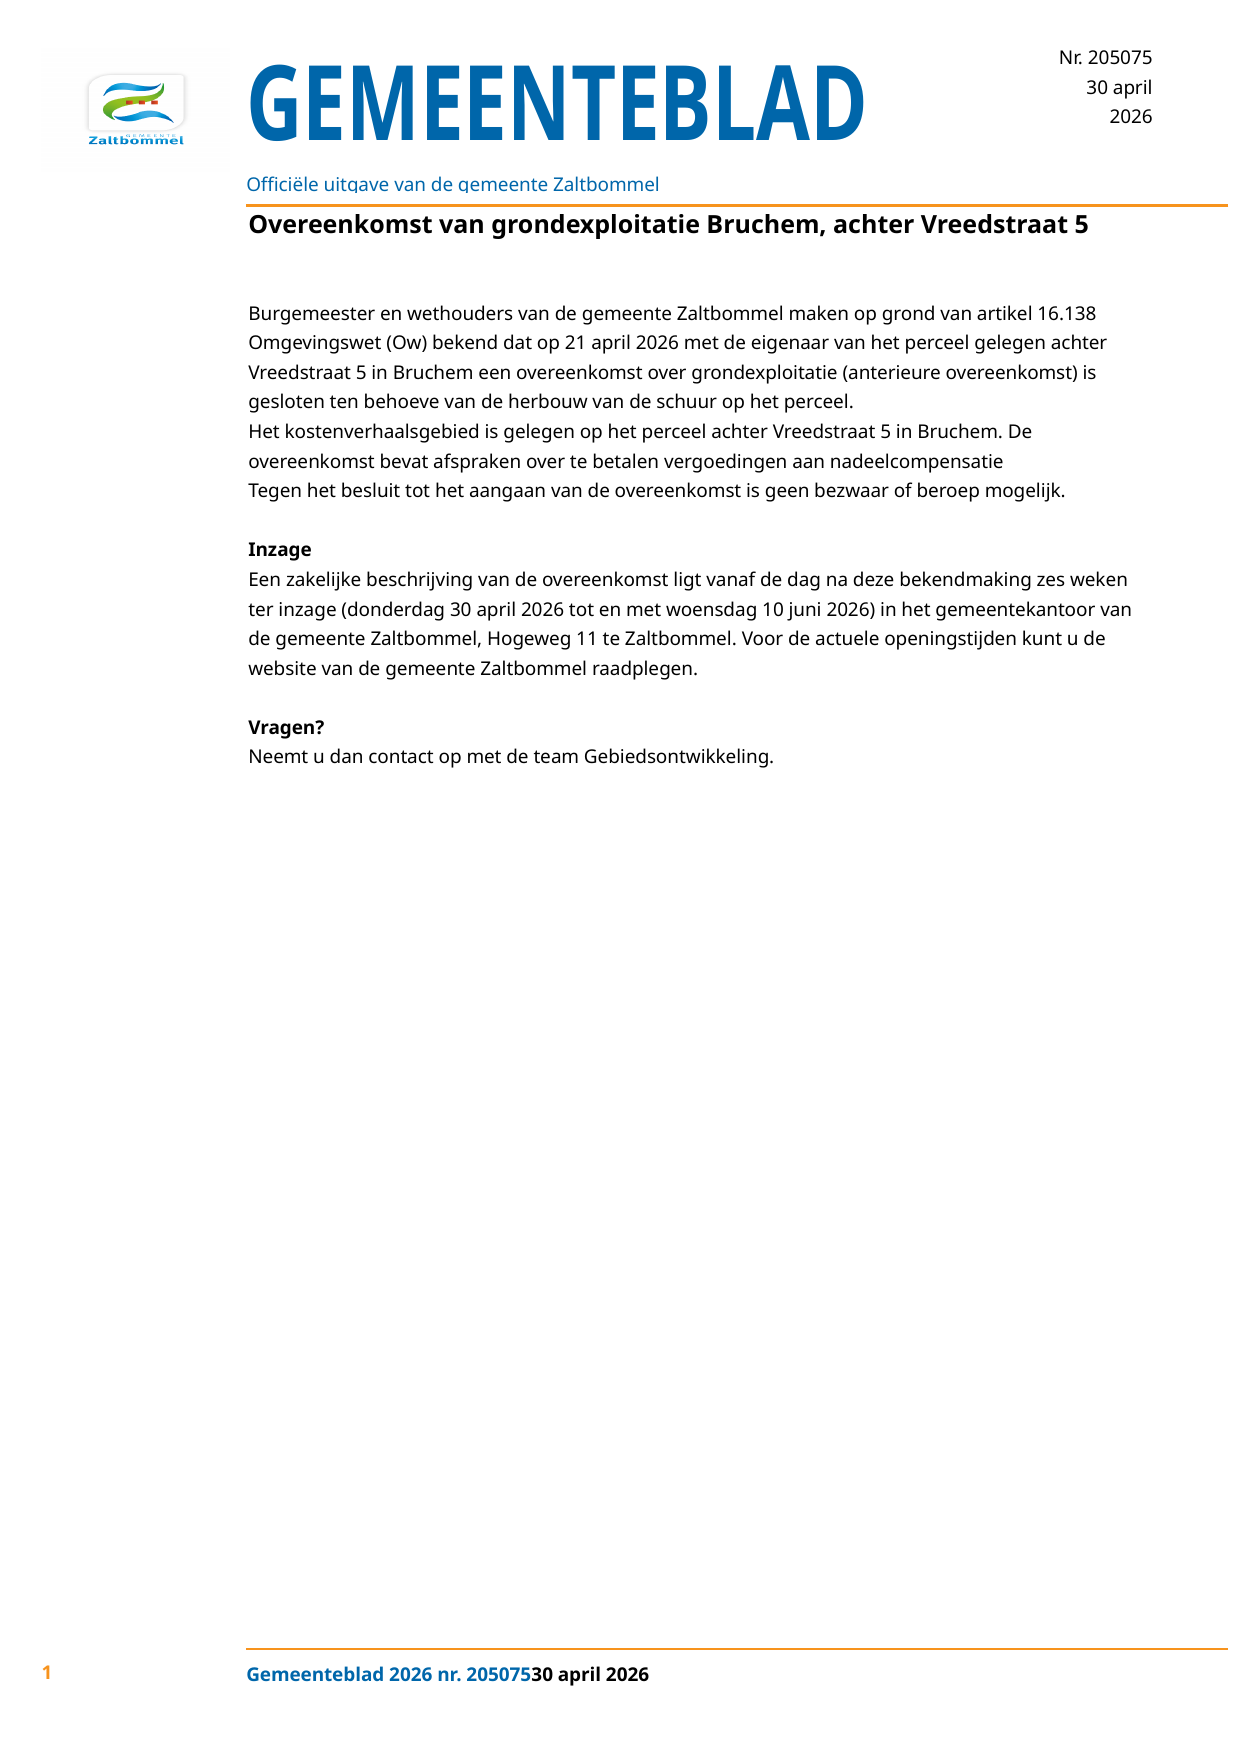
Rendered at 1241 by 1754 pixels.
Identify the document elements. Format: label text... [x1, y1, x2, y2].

text Een zakelijke beschrijving van de overeenkomst ligt vanaf de dag na deze bekendmaking zes weken ter inzage (donderdag 30 april 2026 tot en met woensdag 10 juni 2026) in het gemeentekantoor van de gemeente Zaltbommel, Hogeweg 11 te Zaltbommel. Voor de actuele openingstijden kunt u de website van de gemeente Zaltbommel raadplegen. [248, 566, 1152, 681]
text Overeenkomst van grondexploitatie Bruchem, achter Vreedstraat 5 [248, 207, 1152, 241]
text Burgemeester en wethouders van de gemeente Zaltbommel maken op grond van artikel 16.138 Omgevingswet (Ow) bekend dat op 21 april 2026 met de eigenaar van het perceel gelegen achter Vreedstraat 5 in Bruchem een overeenkomst over grondexploitatie (anterieure overeenkomst) is gesloten ten behoeve van de herbouw van de schuur op het perceel. [248, 300, 1152, 414]
text Vragen? [248, 714, 1152, 740]
text Inzage [248, 537, 1152, 562]
text Het kostenverhaalsgebied is gelegen op het perceel achter Vreedstraat 5 in Bruchem. De overeenkomst bevat afspraken over te betalen vergoedingen aan nadeelcompensatie [248, 418, 1152, 473]
text Tegen het besluit tot het aangaan van de overeenkomst is geen bezwaar of beroep mogelijk. [248, 477, 1152, 503]
text Neemt u dan contact op met de team Gebiedsontwikkeling. [248, 744, 1152, 769]
picture [41, 47, 231, 172]
